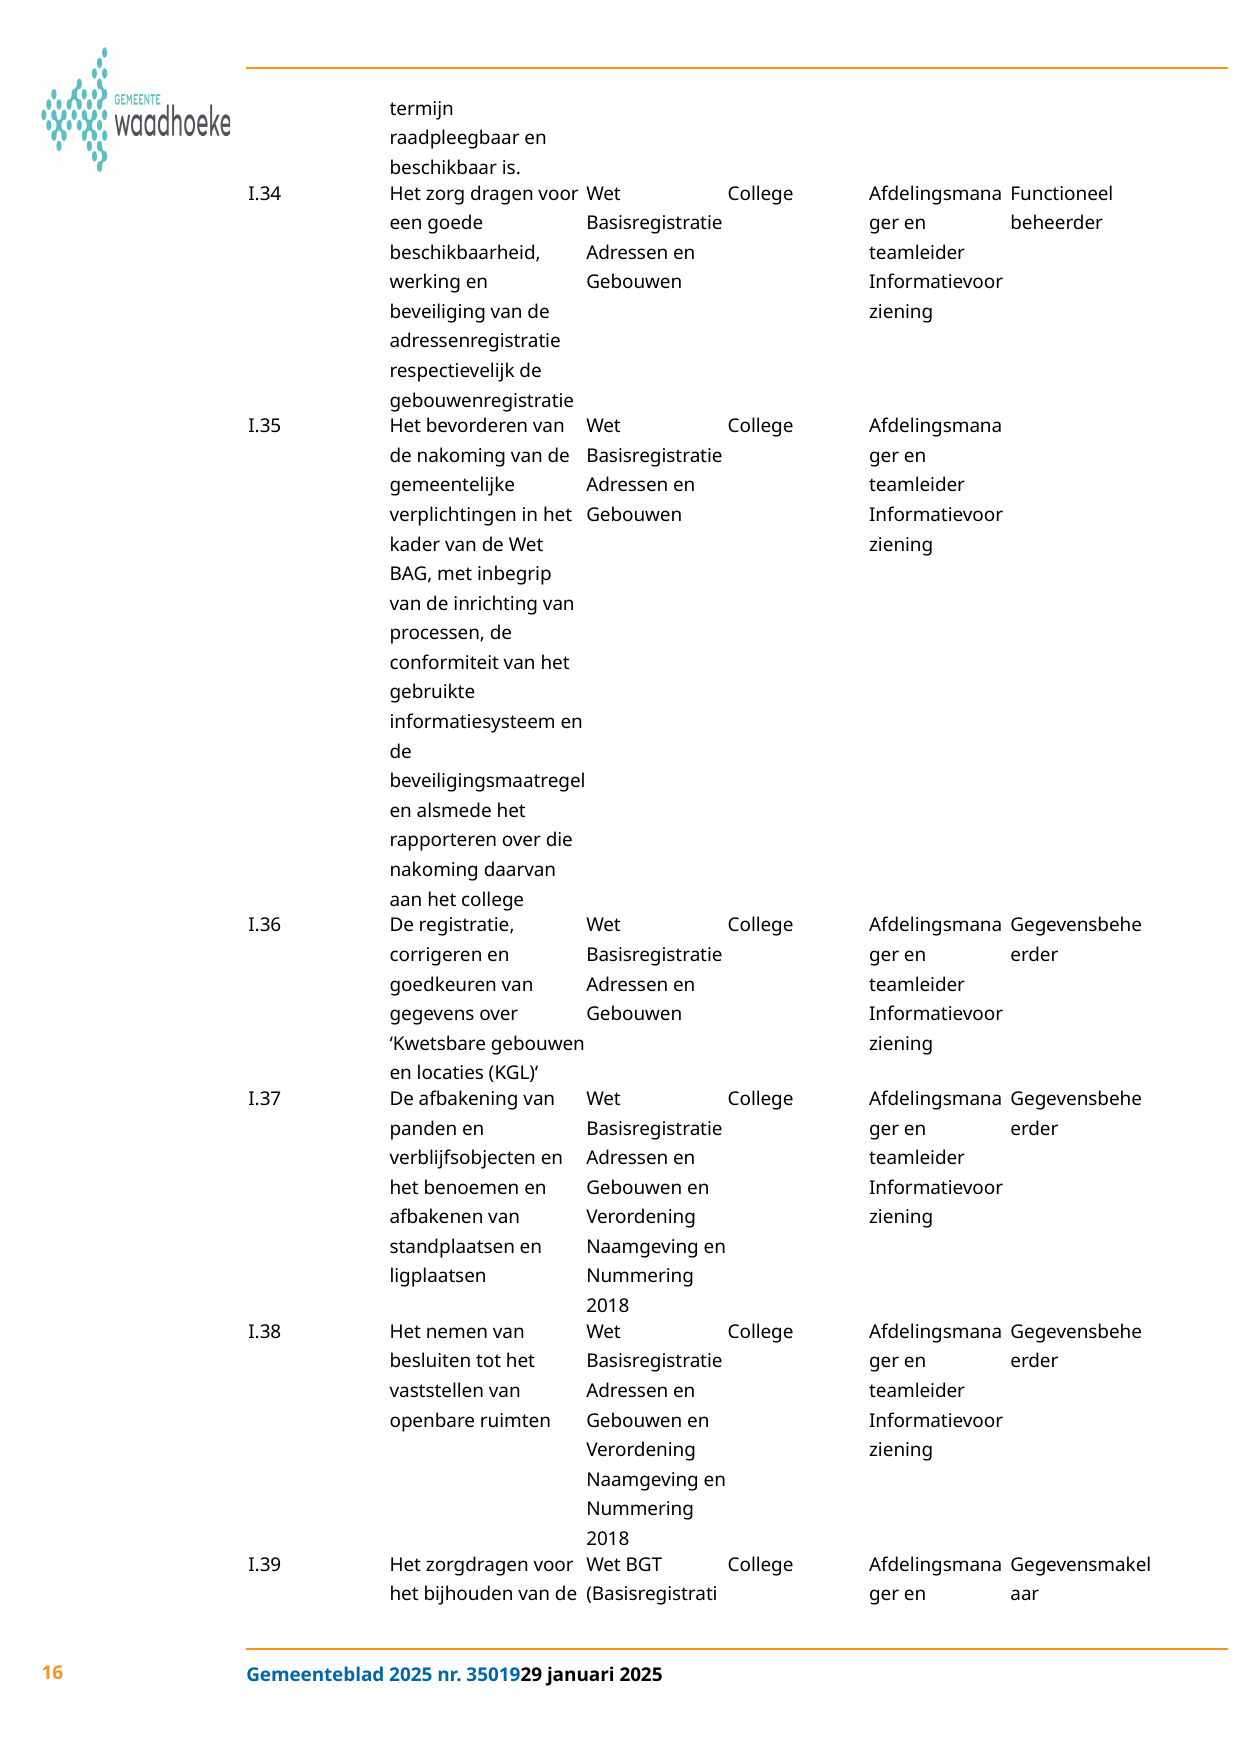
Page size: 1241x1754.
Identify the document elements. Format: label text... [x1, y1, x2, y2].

table_cell [869, 95, 1010, 180]
table_cell Functioneel beheerder [1010, 180, 1152, 412]
table_cell Afdelingsmanager en teamleider Informatievoorziening [869, 1085, 1010, 1318]
table_cell [586, 95, 727, 180]
table_cell Het bevorderen van de nakoming van de gemeentelijke verplichtingen in het kader van de Wet BAG, met inbegrip van de inrichting van processen, de conformiteit van het gebruikte informatiesysteem en de beveiligingsmaatregelen alsmede het rapporteren over die nakoming daarvan aan het college [389, 413, 586, 912]
table_cell Gegevensbeheerder [1010, 912, 1152, 1085]
table_cell De afbakening van panden en verblijfsobjecten en het benoemen en afbakenen van standplaatsen en ligplaatsen [389, 1085, 586, 1318]
table_cell College [728, 1318, 869, 1551]
table_cell De registratie, corrigeren en goedkeuren van gegevens over ‘Kwetsbare gebouwen en locaties (KGL)‘ [389, 912, 586, 1085]
table_cell Gegevensbeheerder [1010, 1318, 1152, 1551]
table_cell Wet Basisregistratie Adressen en Gebouwen [586, 180, 727, 412]
table_cell Gegevensbeheerder [1010, 1085, 1152, 1318]
table_cell Afdelingsmanager en teamleider Informatievoorziening [869, 180, 1010, 412]
table_cell Wet Basisregistratie Adressen en Gebouwen en Verordening Naamgeving en Nummering 2018 [586, 1318, 727, 1551]
table_cell College [728, 912, 869, 1085]
table_cell termijn raadpleegbaar en beschikbaar is. [389, 95, 586, 180]
table_cell Afdelingsmanager en teamleider Informatievoorziening [869, 413, 1010, 912]
table_cell Afdelingsmanager en [869, 1551, 1010, 1606]
table_cell Wet Basisregistratie Adressen en Gebouwen [586, 912, 727, 1085]
table_cell Het zorgdragen voor het bijhouden van de [389, 1551, 586, 1606]
table_cell Wet Basisregistratie Adressen en Gebouwen en Verordening Naamgeving en Nummering 2018 [586, 1085, 727, 1318]
table_cell [728, 95, 869, 180]
table_cell Afdelingsmanager en teamleider Informatievoorziening [869, 912, 1010, 1085]
table_cell College [728, 1085, 869, 1318]
table_cell I.35 [248, 413, 389, 912]
table_cell I.34 [248, 180, 389, 412]
table_cell [1010, 413, 1152, 912]
table_cell Het nemen van besluiten tot het vaststellen van openbare ruimten [389, 1318, 586, 1551]
table_cell Gegevensmakelaar [1010, 1551, 1152, 1606]
table_cell I.36 [248, 912, 389, 1085]
table_cell College [728, 180, 869, 412]
picture [41, 47, 231, 172]
table_cell [1010, 95, 1152, 180]
table_cell College [728, 413, 869, 912]
table_cell I.39 [248, 1551, 389, 1606]
table_cell Afdelingsmanager en teamleider Informatievoorziening [869, 1318, 1010, 1551]
table_cell College [728, 1551, 869, 1606]
table_cell I.38 [248, 1318, 389, 1551]
table_cell [248, 95, 389, 180]
table_cell Wet Basisregistratie Adressen en Gebouwen [586, 413, 727, 912]
table_cell I.37 [248, 1085, 389, 1318]
table_cell Het zorg dragen voor een goede beschikbaarheid, werking en beveiliging van de adressenregistratie respectievelijk de gebouwenregistratie [389, 180, 586, 412]
table_cell Wet BGT (Basisregistrati [586, 1551, 727, 1606]
